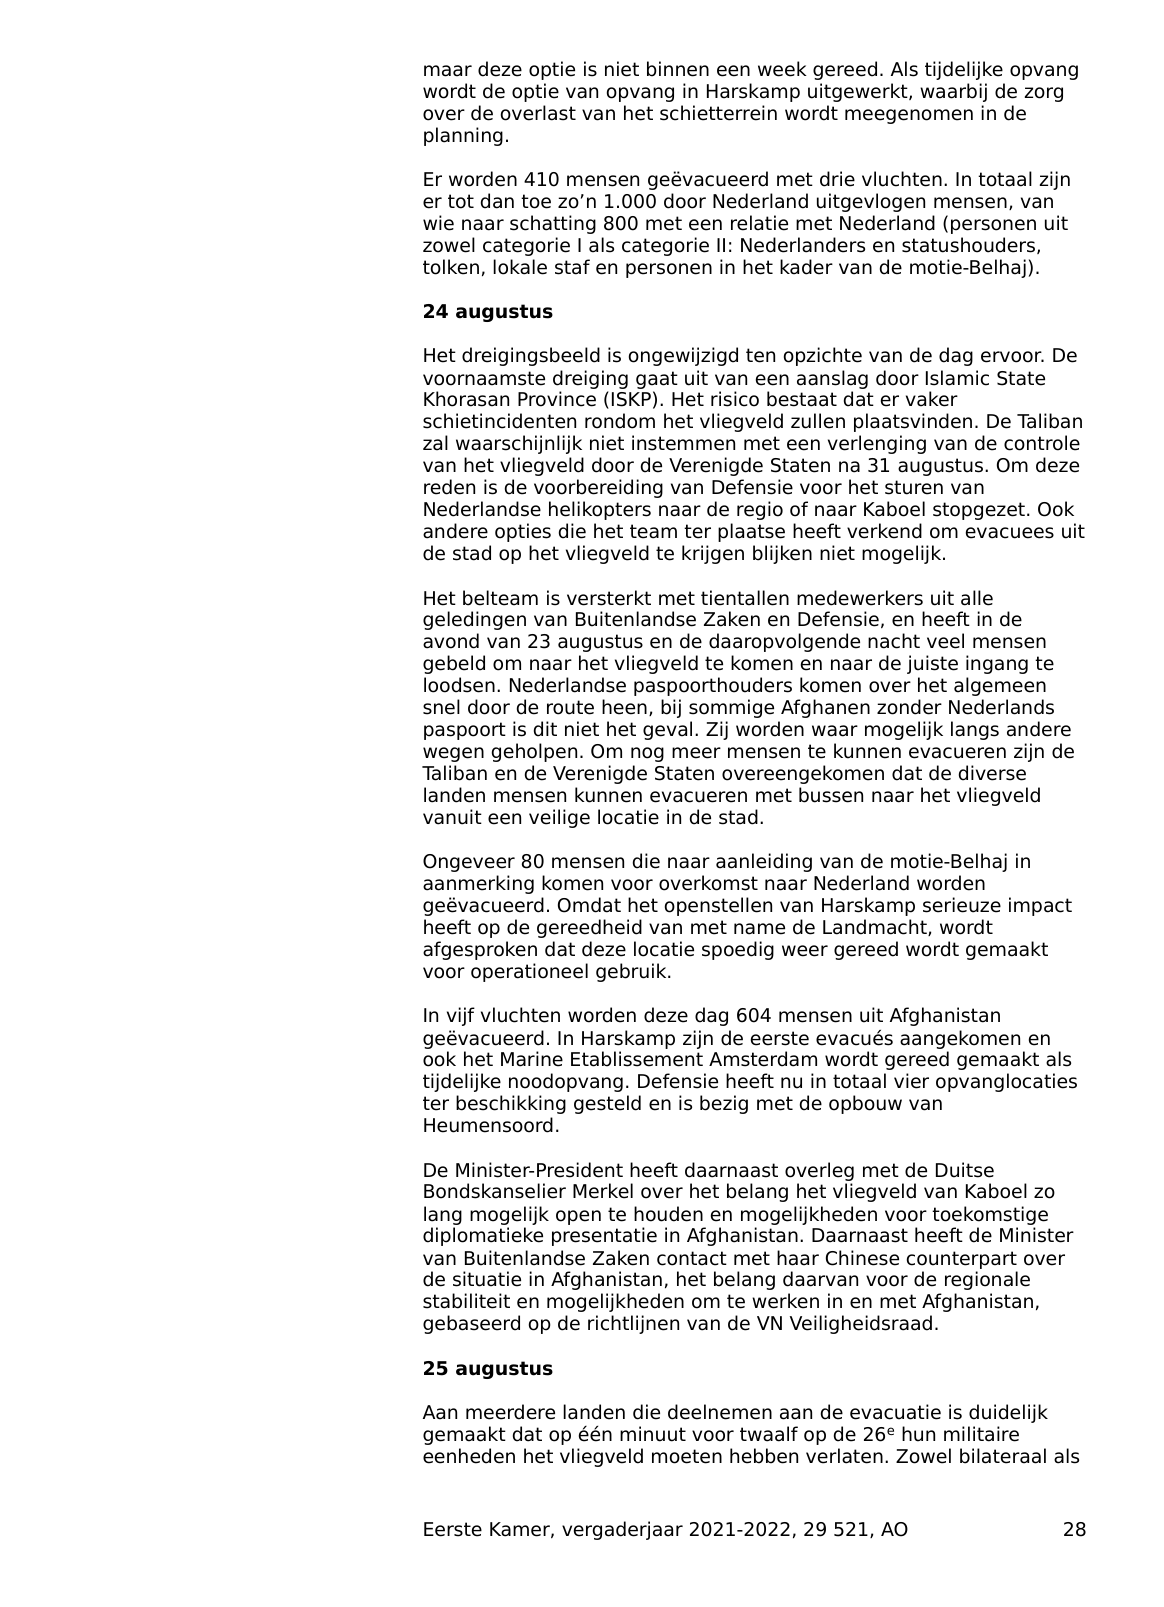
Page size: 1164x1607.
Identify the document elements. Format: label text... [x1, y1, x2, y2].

subtitle 24 augustus [422, 301, 1087, 323]
text Er worden 410 mensen geëvacueerd met drie vluchten. In totaal zijn er tot dan toe zo’n 1.000 door Nederland uitgevlogen mensen, van wie naar schatting 800 met een relatie met Nederland (personen uit zowel categorie I als categorie II: Nederlanders en statushouders, tolken, lokale staf en personen in het kader van de motie-Belhaj). [422, 169, 1087, 279]
text Het dreigingsbeeld is ongewijzigd ten opzichte van de dag ervoor. De voornaamste dreiging gaat uit van een aanslag door Islamic State Khorasan Province (ISKP). Het risico bestaat dat er vaker schietincidenten rondom het vliegveld zullen plaatsvinden. De Taliban zal waarschijnlijk niet instemmen met een verlenging van de controle van het vliegveld door de Verenigde Staten na 31 augustus. Om deze reden is de voorbereiding van Defensie voor het sturen van Nederlandse helikopters naar de regio of naar Kaboel stopgezet. Ook andere opties die het team ter plaatse heeft verkend om evacuees uit de stad op het vliegveld te krijgen blijken niet mogelijk. [422, 345, 1087, 565]
text In vijf vluchten worden deze dag 604 mensen uit Afghanistan geëvacueerd. In Harskamp zijn de eerste evacués aangekomen en ook het Marine Etablissement Amsterdam wordt gereed gemaakt als tijdelijke noodopvang. Defensie heeft nu in totaal vier opvanglocaties ter beschikking gesteld en is bezig met de opbouw van Heumensoord. [422, 1005, 1087, 1137]
text De Minister-President heeft daarnaast overleg met de Duitse Bondskanselier Merkel over het belang het vliegveld van Kaboel zo lang mogelijk open te houden en mogelijkheden voor toekomstige diplomatieke presentatie in Afghanistan. Daarnaast heeft de Minister van Buitenlandse Zaken contact met haar Chinese counterpart over de situatie in Afghanistan, het belang daarvan voor de regionale stabiliteit en mogelijkheden om te werken in en met Afghanistan, gebaseerd op de richtlijnen van de VN Veiligheidsraad. [422, 1159, 1087, 1335]
subtitle 25 augustus [422, 1357, 1087, 1379]
text maar deze optie is niet binnen een week gereed. Als tijdelijke opvang wordt de optie van opvang in Harskamp uitgewerkt, waarbij de zorg over de overlast van het schietterrein wordt meegenomen in de planning. [422, 59, 1087, 147]
text Ongeveer 80 mensen die naar aanleiding van de motie-Belhaj in aanmerking komen voor overkomst naar Nederland worden geëvacueerd. Omdat het openstellen van Harskamp serieuze impact heeft op de gereedheid van met name de Landmacht, wordt afgesproken dat deze locatie spoedig weer gereed wordt gemaakt voor operationeel gebruik. [422, 851, 1087, 983]
text Aan meerdere landen die deelnemen aan de evacuatie is duidelijk gemaakt dat op één minuut voor twaalf op de 26e hun militaire eenheden het vliegveld moeten hebben verlaten. Zowel bilateraal als [422, 1402, 1087, 1468]
text Het belteam is versterkt met tientallen medewerkers uit alle geledingen van Buitenlandse Zaken en Defensie, en heeft in de avond van 23 augustus en de daaropvolgende nacht veel mensen gebeld om naar het vliegveld te komen en naar de juiste ingang te loodsen. Nederlandse paspoorthouders komen over het algemeen snel door de route heen, bij sommige Afghanen zonder Nederlands paspoort is dit niet het geval. Zij worden waar mogelijk langs andere wegen geholpen. Om nog meer mensen te kunnen evacueren zijn de Taliban en de Verenigde Staten overeengekomen dat de diverse landen mensen kunnen evacueren met bussen naar het vliegveld vanuit een veilige locatie in de stad. [422, 587, 1087, 829]
